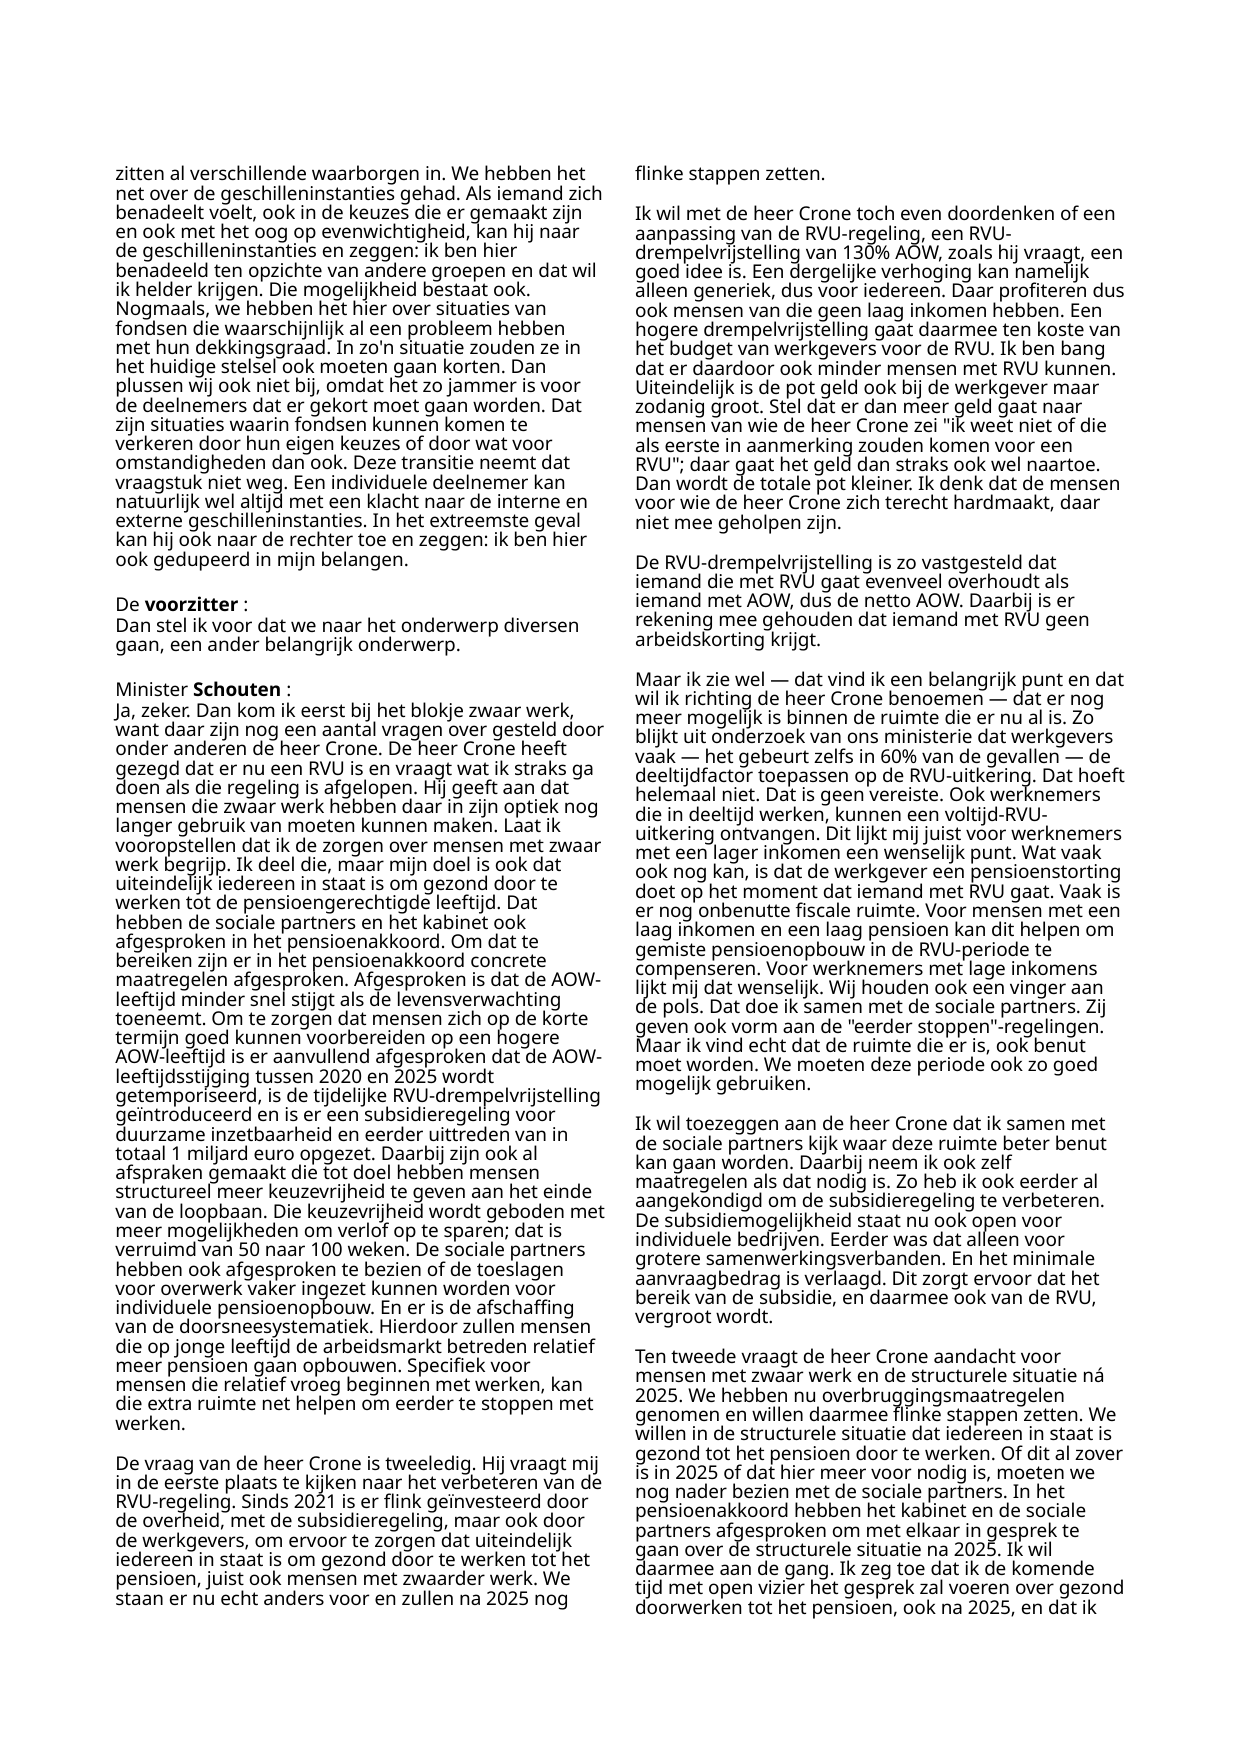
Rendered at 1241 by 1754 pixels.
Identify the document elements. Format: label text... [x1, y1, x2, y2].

text De vraag van de heer Crone is tweeledig. Hij vraagt mij in de eerste plaats te kijken naar het verbeteren van de RVU-regeling. Sinds 2021 is er flink geïnvesteerd door de overheid, met de subsidieregeling, maar ook door de werkgevers, om ervoor te zorgen dat uiteindelijk iedereen in staat is om gezond door te werken tot het pensioen, juist ook mensen met zwaarder werk. We staan er nu echt anders voor en zullen na 2025 nog [115, 1455, 605, 1609]
text Ja, zeker. Dan kom ik eerst bij het blokje zwaar werk, want daar zijn nog een aantal vragen over gesteld door onder anderen de heer Crone. De heer Crone heeft gezegd dat er nu een RVU is en vraagt wat ik straks ga doen als die regeling is afgelopen. Hij geeft aan dat mensen die zwaar werk hebben daar in zijn optiek nog langer gebruik van moeten kunnen maken. Laat ik vooropstellen dat ik de zorgen over mensen met zwaar werk begrijp. Ik deel die, maar mijn doel is ook dat uiteindelijk iedereen in staat is om gezond door te werken tot de pensioengerechtigde leeftijd. Dat hebben de sociale partners en het kabinet ook afgesproken in het pensioenakkoord. Om dat te bereiken zijn er in het pensioenakkoord concrete maatregelen afgesproken. Afgesproken is dat de AOW-leeftijd minder snel stijgt als de levensverwachting toeneemt. Om te zorgen dat mensen zich op de korte termijn goed kunnen voorbereiden op een hogere AOW-leeftijd is er aanvullend afgesproken dat de AOW-leeftijdsstijging tussen 2020 en 2025 wordt getemporiseerd, is de tijdelijke RVU-drempelvrijstelling geïntroduceerd en is er een subsidieregeling voor duurzame inzetbaarheid en eerder uittreden van in totaal 1 miljard euro opgezet. Daarbij zijn ook al afspraken gemaakt die tot doel hebben mensen structureel meer keuzevrijheid te geven aan het einde van de loopbaan. Die keuzevrijheid wordt geboden met meer mogelijkheden om verlof op te sparen; dat is verruimd van 50 naar 100 weken. De sociale partners hebben ook afgesproken te bezien of de toeslagen voor overwerk vaker ingezet kunnen worden voor individuele pensioenopbouw. En er is de afschaffing van de doorsneesystematiek. Hierdoor zullen mensen die op jonge leeftijd de arbeidsmarkt betreden relatief meer pensioen gaan opbouwen. Specifiek voor mensen die relatief vroeg beginnen met werken, kan die extra ruimte net helpen om eerder te stoppen met werken. [115, 702, 605, 1434]
text Maar ik zie wel — dat vind ik een belangrijk punt en dat wil ik richting de heer Crone benoemen — dat er nog meer mogelijk is binnen de ruimte die er nu al is. Zo blijkt uit onderzoek van ons ministerie dat werkgevers vaak — het gebeurt zelfs in 60% van de gevallen — de deeltijdfactor toepassen op de RVU-uitkering. Dat hoeft helemaal niet. Dat is geen vereiste. Ook werknemers die in deeltijd werken, kunnen een voltijd-RVU-uitkering ontvangen. Dit lijkt mij juist voor werknemers met een lager inkomen een wenselijk punt. Wat vaak ook nog kan, is dat de werkgever een pensioenstorting doet op het moment dat iemand met RVU gaat. Vaak is er nog onbenutte fiscale ruimte. Voor mensen met een laag inkomen en een laag pensioen kan dit helpen om gemiste pensioenopbouw in de RVU-periode te compenseren. Voor werknemers met lage inkomens lijkt mij dat wenselijk. Wij houden ook een vinger aan de pols. Dat doe ik samen met de sociale partners. Zij geven ook vorm aan de "eerder stoppen"-regelingen. Maar ik vind echt dat de ruimte die er is, ook benut moet worden. We moeten deze periode ook zo goed mogelijk gebruiken. [635, 671, 1125, 1095]
text De voorzitter : [115, 591, 605, 617]
text Ik wil met de heer Crone toch even doordenken of een aanpassing van de RVU-regeling, een RVU-drempelvrijstelling van 130% AOW, zoals hij vraagt, een goed idee is. Een dergelijke verhoging kan namelijk alleen generiek, dus voor iedereen. Daar profiteren dus ook mensen van die geen laag inkomen hebben. Een hogere drempelvrijstelling gaat daarmee ten koste van het budget van werkgevers voor de RVU. Ik ben bang dat er daardoor ook minder mensen met RVU kunnen. Uiteindelijk is de pot geld ook bij de werkgever maar zodanig groot. Stel dat er dan meer geld gaat naar mensen van wie de heer Crone zei "ik weet niet of die als eerste in aanmerking zouden komen voor een RVU"; daar gaat het geld dan straks ook wel naartoe. Dan wordt de totale pot kleiner. Ik denk dat de mensen voor wie de heer Crone zich terecht hardmaakt, daar niet mee geholpen zijn. [635, 205, 1125, 533]
text Ten tweede vraagt de heer Crone aandacht voor mensen met zwaar werk en de structurele situatie ná 2025. We hebben nu overbruggingsmaatregelen genomen en willen daarmee flinke stappen zetten. We willen in de structurele situatie dat iedereen in staat is gezond tot het pensioen door te werken. Of dit al zover is in 2025 of dat hier meer voor nodig is, moeten we nog nader bezien met de sociale partners. In het pensioenakkoord hebben het kabinet en de sociale partners afgesproken om met elkaar in gesprek te gaan over de structurele situatie na 2025. Ik wil daarmee aan de gang. Ik zeg toe dat ik de komende tijd met open vizier het gesprek zal voeren over gezond doorwerken tot het pensioen, ook na 2025, en dat ik [635, 1348, 1125, 1618]
text zitten al verschillende waarborgen in. We hebben het net over de geschilleninstanties gehad. Als iemand zich benadeelt voelt, ook in de keuzes die er gemaakt zijn en ook met het oog op evenwichtigheid, kan hij naar de geschilleninstanties en zeggen: ik ben hier benadeeld ten opzichte van andere groepen en dat wil ik helder krijgen. Die mogelijkheid bestaat ook. Nogmaals, we hebben het hier over situaties van fondsen die waarschijnlijk al een probleem hebben met hun dekkingsgraad. In zo'n situatie zouden ze in het huidige stelsel ook moeten gaan korten. Dan plussen wij ook niet bij, omdat het zo jammer is voor de deelnemers dat er gekort moet gaan worden. Dat zijn situaties waarin fondsen kunnen komen te verkeren door hun eigen keuzes of door wat voor omstandigheden dan ook. Deze transitie neemt dat vraagstuk niet weg. Een individuele deelnemer kan natuurlijk wel altijd met een klacht naar de interne en externe geschilleninstanties. In het extreemste geval kan hij ook naar de rechter toe en zeggen: ik ben hier ook gedupeerd in mijn belangen. [115, 165, 605, 570]
text flinke stappen zetten. [635, 165, 1125, 184]
text Dan stel ik voor dat we naar het onderwerp diversen gaan, een ander belangrijk onderwerp. [115, 617, 605, 655]
text De RVU-drempelvrijstelling is zo vastgesteld dat iemand die met RVU gaat evenveel overhoudt als iemand met AOW, dus de netto AOW. Daarbij is er rekening mee gehouden dat iemand met RVU geen arbeidskorting krijgt. [635, 554, 1125, 650]
text Ik wil toezeggen aan de heer Crone dat ik samen met de sociale partners kijk waar deze ruimte beter benut kan gaan worden. Daarbij neem ik ook zelf maatregelen als dat nodig is. Zo heb ik ook eerder al aangekondigd om de subsidieregeling te verbeteren. De subsidiemogelijkheid staat nu ook open voor individuele bedrijven. Eerder was dat alleen voor grotere samenwerkingsverbanden. En het minimale aanvraagbedrag is verlaagd. Dit zorgt ervoor dat het bereik van de subsidie, en daarmee ook van de RVU, vergroot wordt. [635, 1115, 1125, 1327]
text Minister Schouten : [115, 676, 605, 702]
